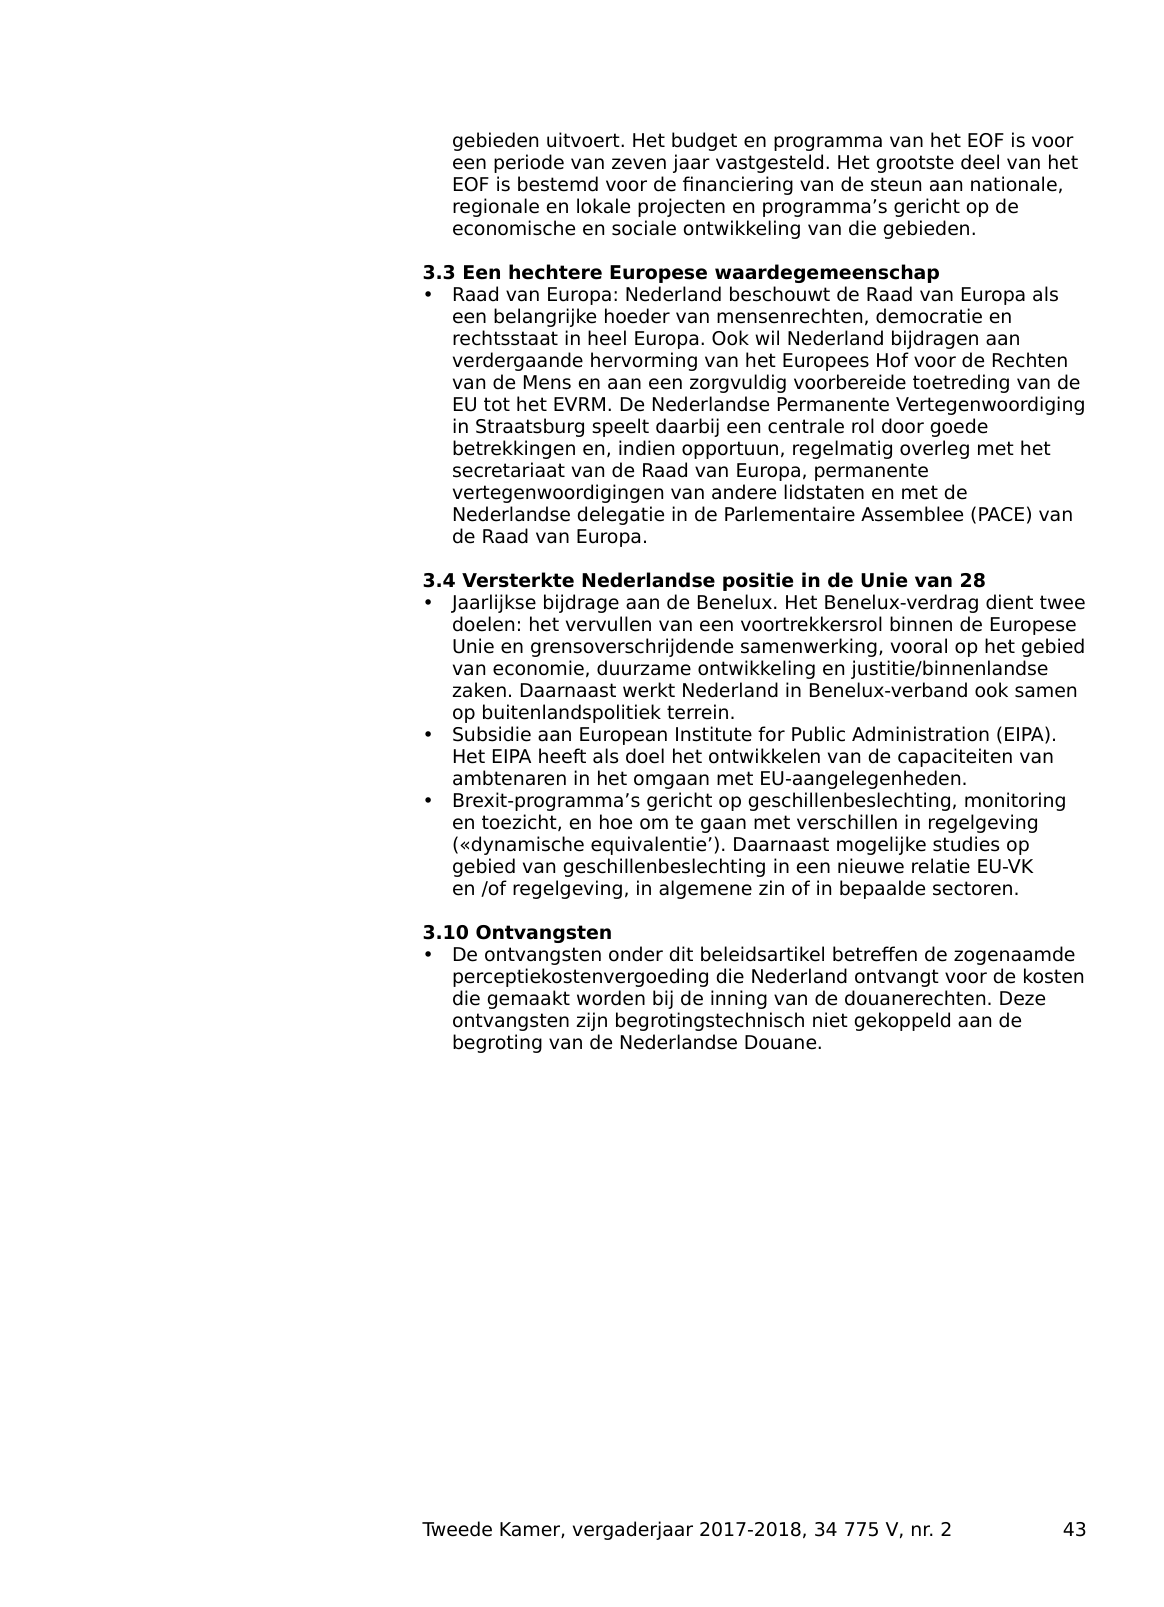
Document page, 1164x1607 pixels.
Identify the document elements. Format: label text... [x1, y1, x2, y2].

text • Subsidie aan European Institute for Public Administration (EIPA). Het EIPA heeft als doel het ontwikkelen van de capaciteiten van ambtenaren in het omgaan met EU-aangelegenheden. [422, 724, 1087, 790]
text • Raad van Europa: Nederland beschouwt de Raad van Europa als een belangrijke hoeder van mensenrechten, democratie en rechtsstaat in heel Europa. Ook wil Nederland bijdragen aan verdergaande hervorming van het Europees Hof voor de Rechten van de Mens en aan een zorgvuldig voorbereide toetreding van de EU tot het EVRM. De Nederlandse Permanente Vertegenwoordiging in Straatsburg speelt daarbij een centrale rol door goede betrekkingen en, indien opportuun, regelmatig overleg met het secretariaat van de Raad van Europa, permanente vertegenwoordigingen van andere lidstaten en met de Nederlandse delegatie in de Parlementaire Assemblee (PACE) van de Raad van Europa. [422, 284, 1087, 548]
text • Brexit-programma’s gericht op geschillenbeslechting, monitoring en toezicht, en hoe om te gaan met verschillen in regelgeving («dynamische equivalentie’). Daarnaast mogelijke studies op gebied van geschillenbeslechting in een nieuwe relatie EU-VK en /of regelgeving, in algemene zin of in bepaalde sectoren. [422, 790, 1087, 899]
subtitle 3.4 Versterkte Nederlandse positie in de Unie van 28 [422, 570, 1087, 592]
text gebieden uitvoert. Het budget en programma van het EOF is voor een periode van zeven jaar vastgesteld. Het grootste deel van het EOF is bestemd voor de financiering van de steun aan nationale, regionale en lokale projecten en programma’s gericht op de economische en sociale ontwikkeling van die gebieden. [422, 130, 1087, 240]
text • Jaarlijkse bijdrage aan de Benelux. Het Benelux-verdrag dient twee doelen: het vervullen van een voortrekkersrol binnen de Europese Unie en grensoverschrijdende samenwerking, vooral op het gebied van economie, duurzame ontwikkeling en justitie/binnenlandse zaken. Daarnaast werkt Nederland in Benelux-verband ook samen op buitenlandspolitiek terrein. [422, 592, 1087, 724]
subtitle 3.3 Een hechtere Europese waardegemeenschap [422, 262, 1087, 284]
subtitle 3.10 Ontvangsten [422, 922, 1087, 944]
text • De ontvangsten onder dit beleidsartikel betreffen de zogenaamde perceptiekostenvergoeding die Nederland ontvangt voor de kosten die gemaakt worden bij de inning van de douanerechten. Deze ontvangsten zijn begrotingstechnisch niet gekoppeld aan de begroting van de Nederlandse Douane. [422, 944, 1087, 1054]
